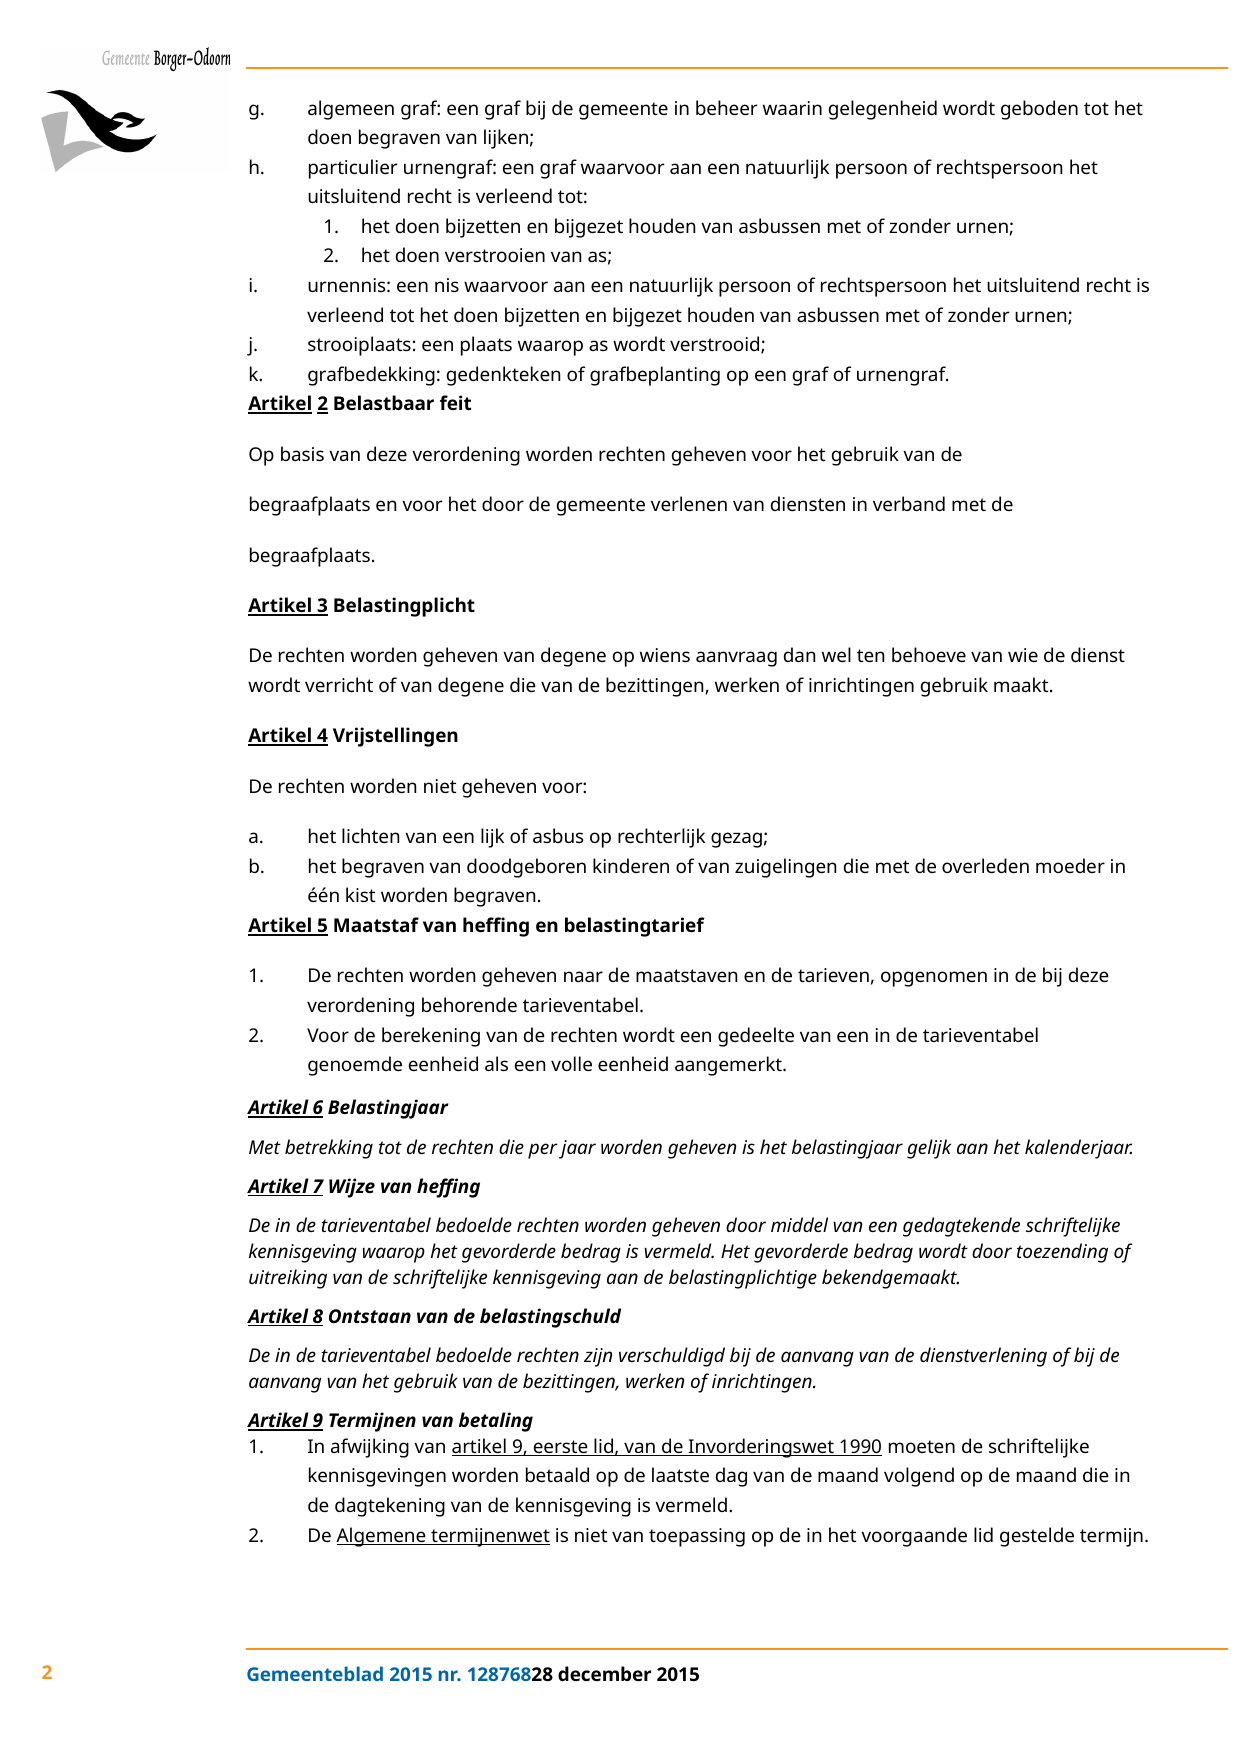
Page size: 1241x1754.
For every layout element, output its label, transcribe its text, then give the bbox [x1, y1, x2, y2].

list In afwijking van artikel 9, eerste lid, van de Invorderingswet 1990 moeten de schriftelijke kennisgevingen worden betaald op de laatste dag van de maand volgend op de maand die in de dagtekening van de kennisgeving is vermeld. [248, 1433, 1152, 1518]
text De in de tarieventabel bedoelde rechten worden geheven door middel van een gedagtekende schriftelijke kennisgeving waarop het gevorderde bedrag is vermeld. Het gevorderde bedrag wordt door toezending of uitreiking van de schriftelijke kennisgeving aan de belastingplichtige bekendgemaakt. [248, 1212, 1152, 1289]
text begraafplaats. [248, 542, 1152, 568]
text Artikel 8 Ontstaan van de belastingschuld [248, 1303, 1152, 1329]
text De rechten worden geheven van degene op wiens aanvraag dan wel ten behoeve van wie de dienst wordt verricht of van degene die van de bezittingen, werken of inrichtingen gebruik maakt. [248, 643, 1152, 698]
list De Algemene termijnenwet is niet van toepassing op de in het voorgaande lid gestelde termijn. [248, 1522, 1152, 1548]
list particulier urnengraf: een graf waarvoor aan een natuurlijk persoon of rechtspersoon het uitsluitend recht is verleend tot: [248, 154, 1152, 209]
list grafbedekking: gedenkteken of grafbeplanting op een graf of urnengraf. [248, 361, 1152, 387]
list strooiplaats: een plaats waarop as wordt verstrooid; [248, 331, 1152, 357]
list Voor de berekening van de rechten wordt een gedeelte van een in de tarieventabel [248, 1022, 1152, 1048]
text Artikel 3 Belastingplicht [248, 592, 1152, 618]
list het doen bijzetten en bijgezet houden van asbussen met of zonder urnen; [323, 213, 1152, 239]
text De in de tarieventabel bedoelde rechten zijn verschuldigd bij de aanvang van de dienstverlening of bij de aanvang van het gebruik van de bezittingen, werken of inrichtingen. [248, 1342, 1152, 1394]
list het doen verstrooien van as; [323, 243, 1152, 268]
list algemeen graf: een graf bij de gemeente in beheer waarin gelegenheid wordt geboden tot het doen begraven van lijken; [248, 95, 1152, 150]
text Met betrekking tot de rechten die per jaar worden geheven is het belastingjaar gelijk aan het kalenderjaar. [248, 1134, 1152, 1159]
list De rechten worden geheven naar de maatstaven en de tarieven, opgenomen in de bij deze verordening behorende tarieventabel. [248, 963, 1152, 1018]
list urnennis: een nis waarvoor aan een natuurlijk persoon of rechtspersoon het uitsluitend recht is verleend tot het doen bijzetten en bijgezet houden van asbussen met of zonder urnen; [248, 272, 1152, 328]
list genoemde eenheid als een volle eenheid aangemerkt. [248, 1051, 1152, 1077]
text begraafplaats en voor het door de gemeente verlenen van diensten in verband met de [248, 491, 1152, 517]
text Op basis van deze verordening worden rechten geheven voor het gebruik van de [248, 441, 1152, 467]
list het begraven van doodgeboren kinderen of van zuigelingen die met de overleden moeder in één kist worden begraven. [248, 853, 1152, 908]
text Artikel 2 Belastbaar feit [248, 391, 1152, 416]
picture [41, 47, 231, 172]
text De rechten worden niet geheven voor: [248, 773, 1152, 799]
text Artikel 9 Termijnen van betaling [248, 1407, 1152, 1433]
list het lichten van een lijk of asbus op rechterlijk gezag; [248, 823, 1152, 849]
text Artikel 7 Wijze van heffing [248, 1173, 1152, 1199]
text Artikel 5 Maatstaf van heffing en belastingtarief [248, 912, 1152, 938]
text Artikel 6 Belastingjaar [248, 1094, 1152, 1120]
text Artikel 4 Vrijstellingen [248, 723, 1152, 748]
